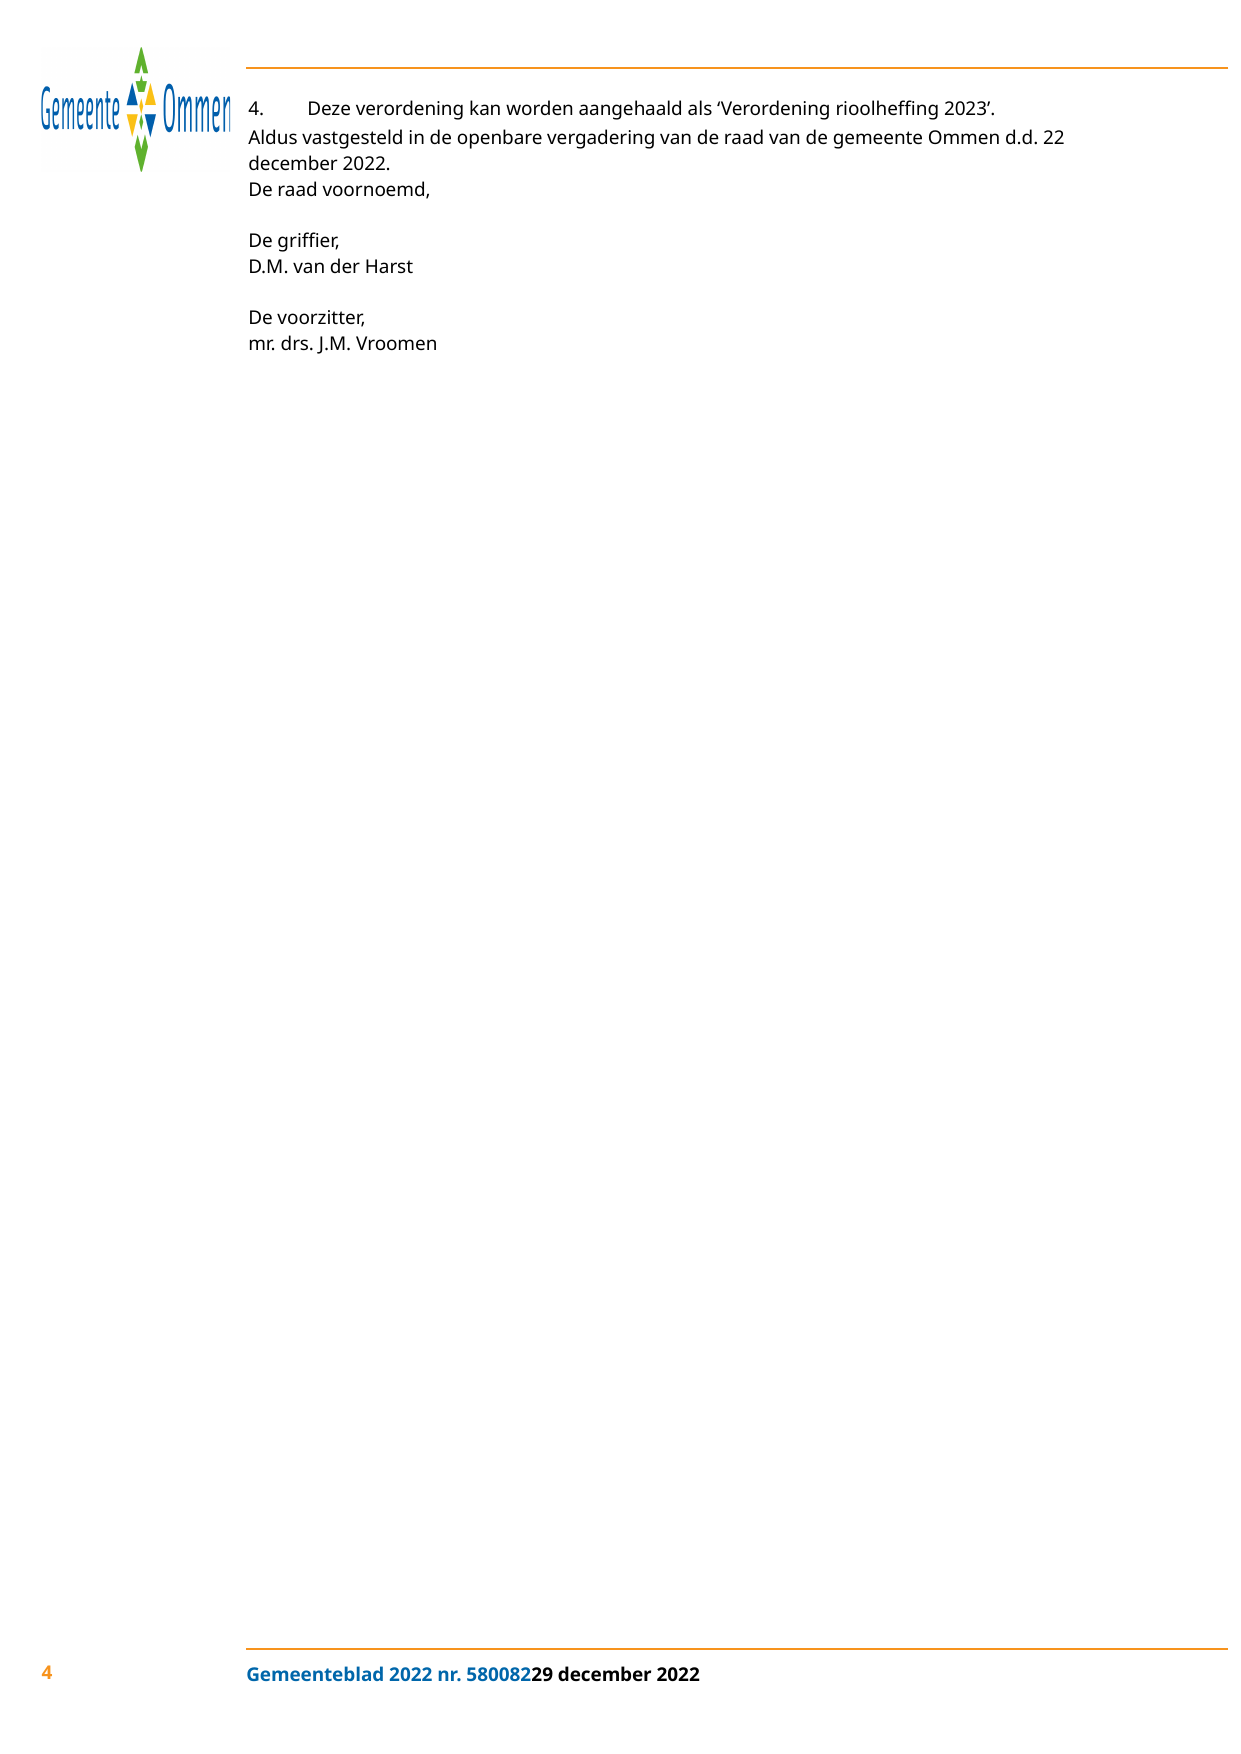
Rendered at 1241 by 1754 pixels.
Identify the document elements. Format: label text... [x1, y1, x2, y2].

text mr. drs. J.M. Vroomen [248, 330, 1152, 356]
list Deze verordening kan worden aangehaald als ‘Verordening rioolheffing 2023’. [248, 95, 1152, 121]
text De griffier, [248, 227, 1152, 253]
text Aldus vastgesteld in de openbare vergadering van de raad van de gemeente Ommen d.d. 22 december 2022. [248, 124, 1152, 176]
text De raad voornoemd, [248, 176, 1152, 202]
text D.M. van der Harst [248, 253, 1152, 279]
text De voorzitter, [248, 304, 1152, 330]
picture [41, 47, 231, 172]
